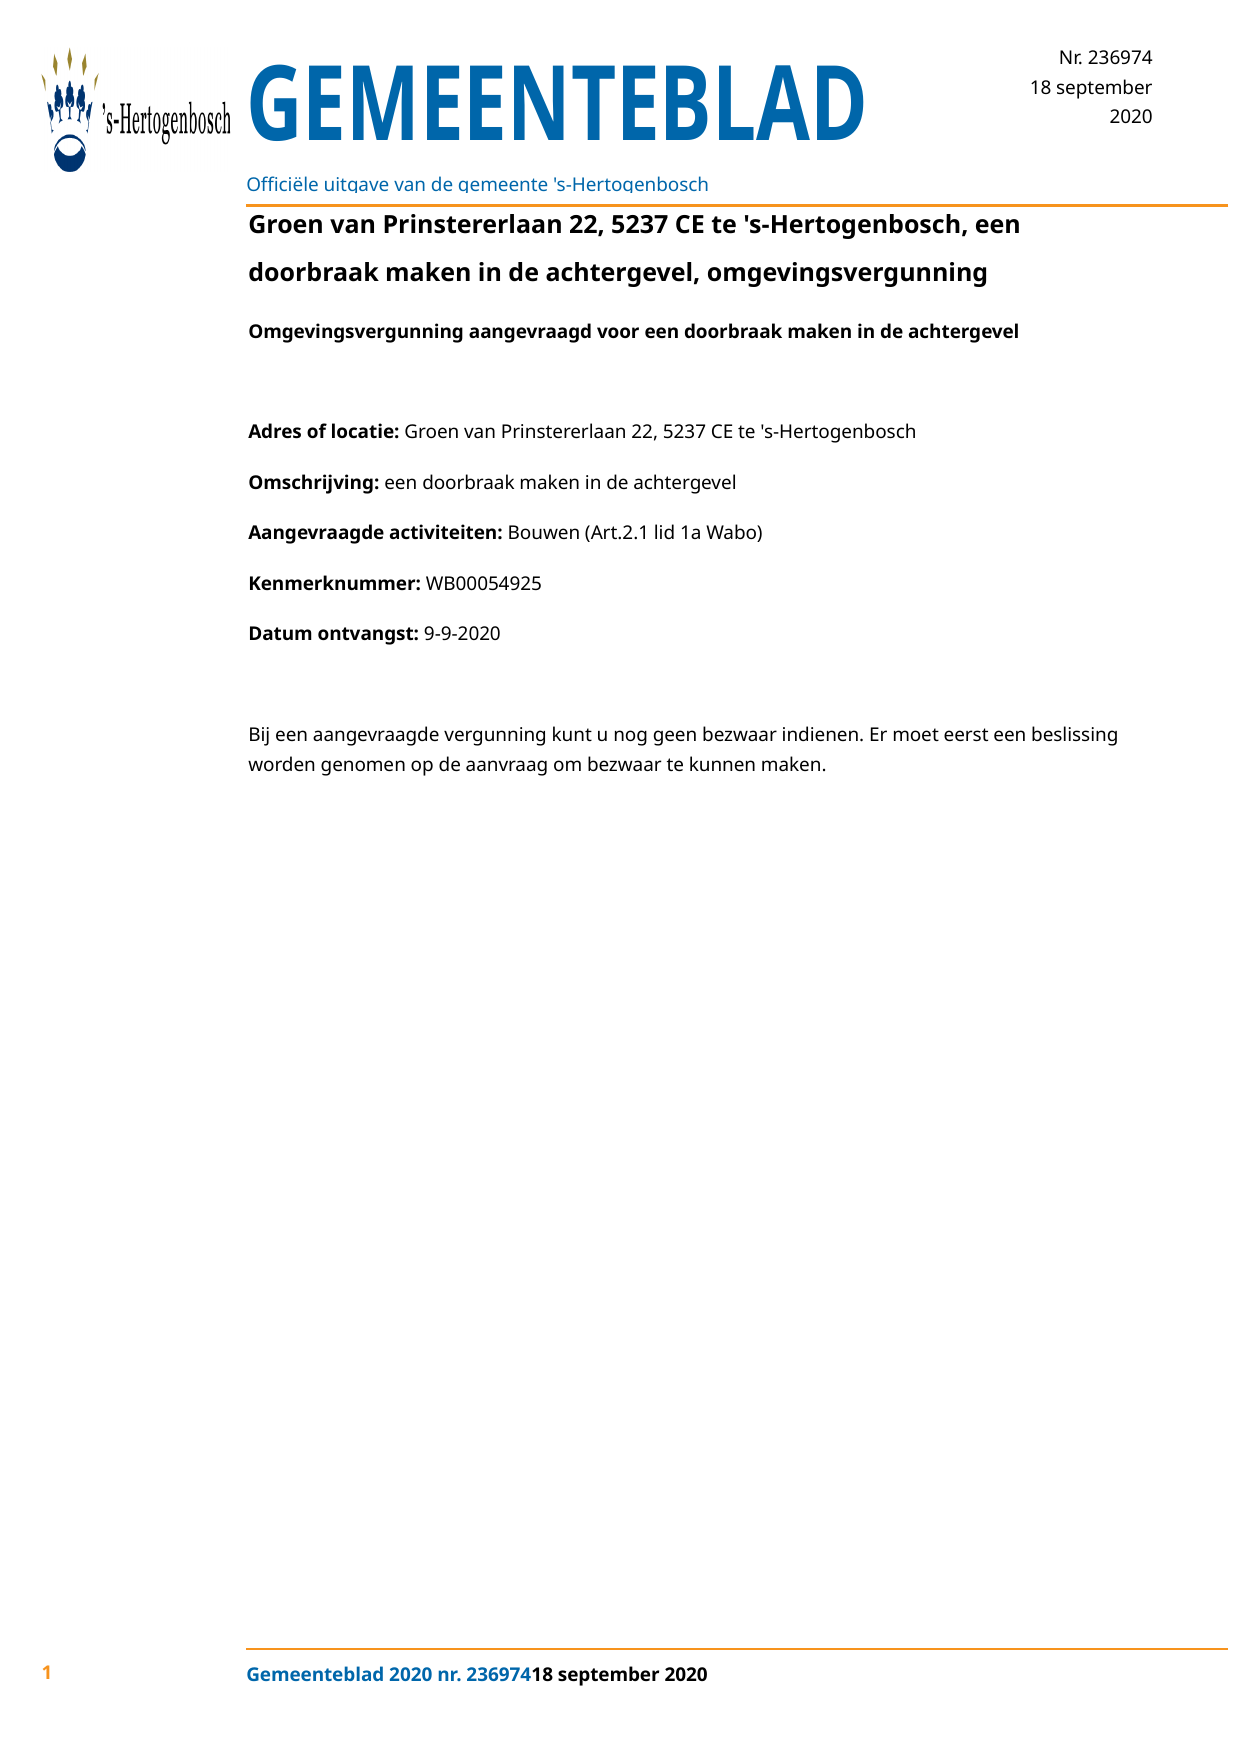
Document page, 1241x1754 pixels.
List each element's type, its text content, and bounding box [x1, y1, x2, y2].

text Kenmerknummer: WB00054925 [248, 570, 1152, 596]
text Datum ontvangst: 9-9-2020 [248, 620, 1152, 646]
text Bij een aangevraagde vergunning kunt u nog geen bezwaar indienen. Er moet eerst een beslissing worden genomen op de aanvraag om bezwaar te kunnen maken. [248, 721, 1152, 777]
text Omschrijving: een doorbraak maken in de achtergevel [248, 469, 1152, 495]
text Adres of locatie: Groen van Prinstererlaan 22, 5237 CE te 's-Hertogenbosch [248, 419, 1152, 444]
text Groen van Prinstererlaan 22, 5237 CE te 's-Hertogenbosch, een doorbraak maken in de achtergevel, omgevingsvergunning [248, 207, 1152, 288]
text Omgevingsvergunning aangevraagd voor een doorbraak maken in de achtergevel [248, 318, 1152, 344]
text Aangevraagde activiteiten: Bouwen (Art.2.1 lid 1a Wabo) [248, 519, 1152, 545]
picture [41, 47, 231, 172]
